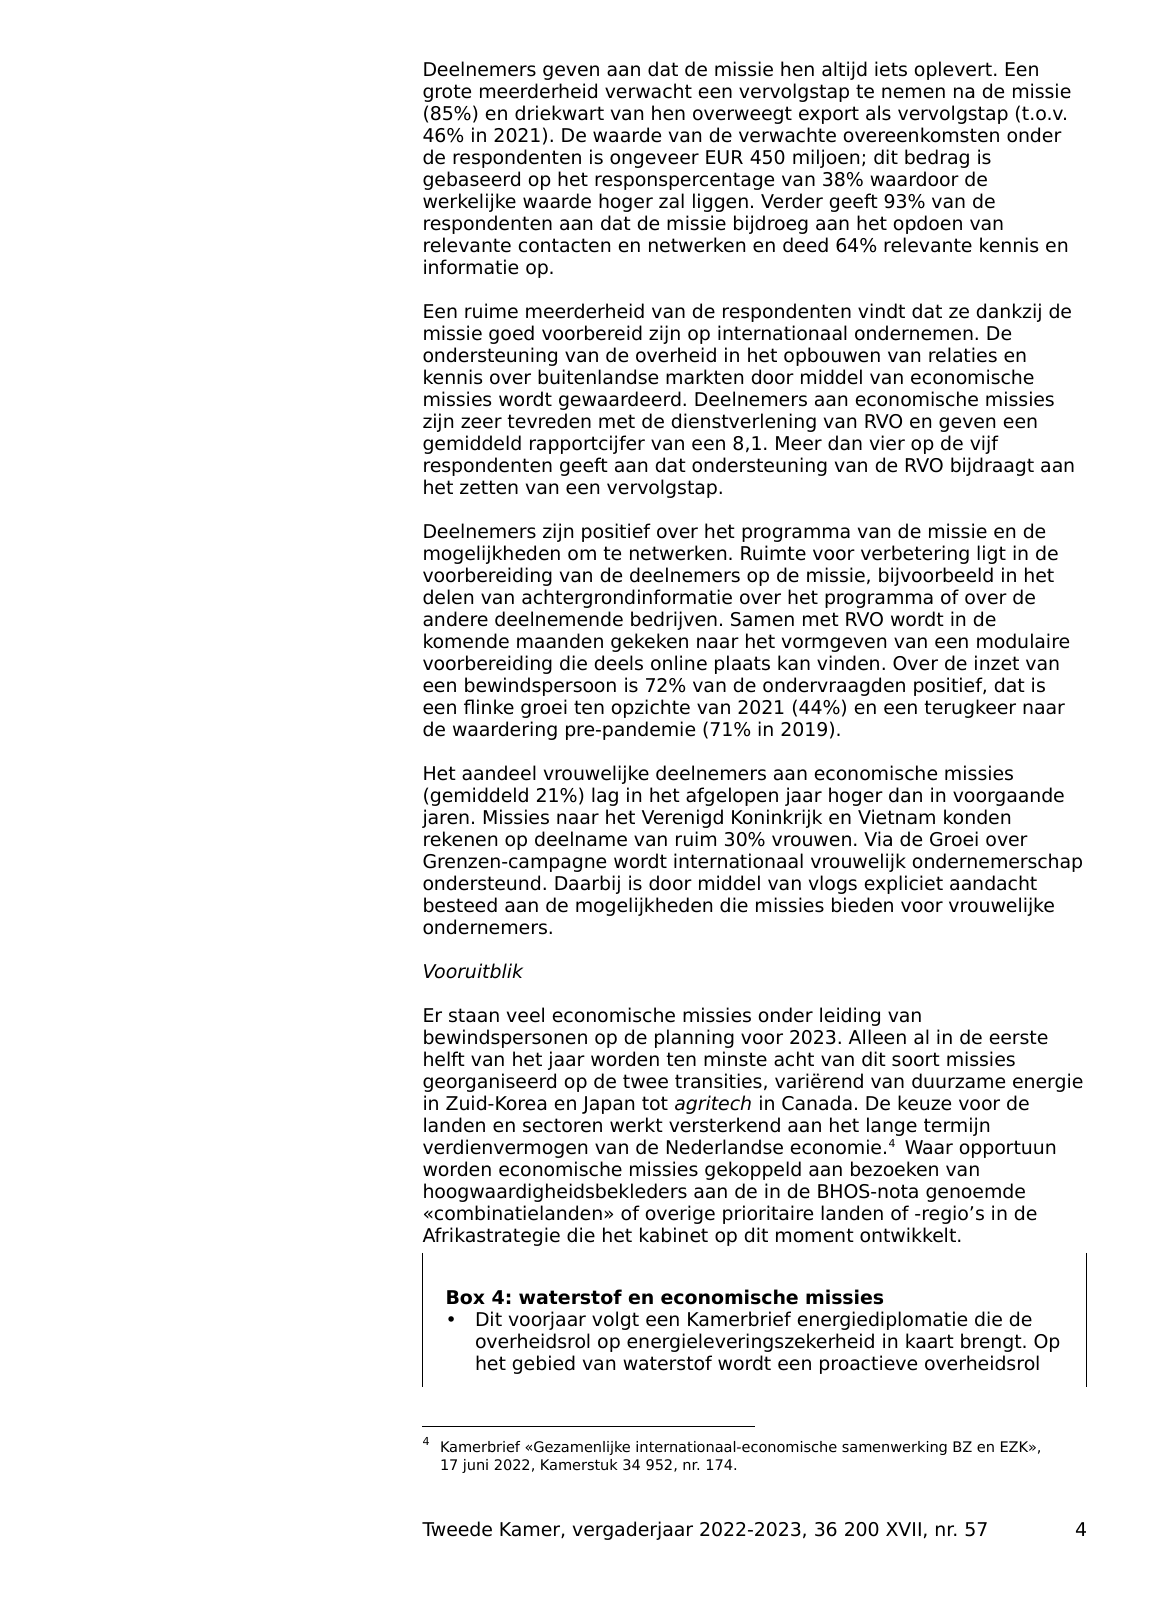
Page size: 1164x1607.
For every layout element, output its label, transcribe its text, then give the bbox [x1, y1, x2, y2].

text Er staan veel economische missies onder leiding van bewindspersonen op de planning voor 2023. Alleen al in de eerste helft van het jaar worden ten minste acht van dit soort missies georganiseerd op de twee transities, variërend van duurzame energie in Zuid-Korea en Japan tot agritech in Canada. De keuze voor de landen en sectoren werkt versterkend aan het lange termijn verdienvermogen van de Nederlandse economie. Waar opportuun worden economische missies gekoppeld aan bezoeken van hoogwaardigheidsbekleders aan de in de BHOS-nota genoemde «combinatielanden» of overige prioritaire landen of -regio’s in de Afrikastrategie die het kabinet op dit moment ontwikkelt. [422, 1005, 1087, 1247]
text Kamerbrief «Gezamenlijke internationaal-economische samenwerking BZ en EZK», 17 juni 2022, Kamerstuk 34 952, nr. 174. [422, 1435, 1087, 1474]
text Het aandeel vrouwelijke deelnemers aan economische missies (gemiddeld 21%) lag in het afgelopen jaar hoger dan in voorgaande jaren. Missies naar het Verenigd Koninkrijk en Vietnam konden rekenen op deelname van ruim 30% vrouwen. Via de Groei over Grenzen-campagne wordt internationaal vrouwelijk ondernemerschap ondersteund. Daarbij is door middel van vlogs expliciet aandacht besteed aan de mogelijkheden die missies bieden voor vrouwelijke ondernemers. [422, 763, 1087, 939]
text Een ruime meerderheid van de respondenten vindt dat ze dankzij de missie goed voorbereid zijn op internationaal ondernemen. De ondersteuning van de overheid in het opbouwen van relaties en kennis over buitenlandse markten door middel van economische missies wordt gewaardeerd. Deelnemers aan economische missies zijn zeer tevreden met de dienstverlening van RVO en geven een gemiddeld rapportcijfer van een 8,1. Meer dan vier op de vijf respondenten geeft aan dat ondersteuning van de RVO bijdraagt aan het zetten van een vervolgstap. [422, 301, 1087, 499]
subtitle Vooruitblik [422, 961, 1087, 983]
text Deelnemers geven aan dat de missie hen altijd iets oplevert. Een grote meerderheid verwacht een vervolgstap te nemen na de missie (85%) en driekwart van hen overweegt export als vervolgstap (t.o.v. 46% in 2021). De waarde van de verwachte overeenkomsten onder de respondenten is ongeveer EUR 450 miljoen; dit bedrag is gebaseerd op het responspercentage van 38% waardoor de werkelijke waarde hoger zal liggen. Verder geeft 93% van de respondenten aan dat de missie bijdroeg aan het opdoen van relevante contacten en netwerken en deed 64% relevante kennis en informatie op. [422, 59, 1087, 279]
text Deelnemers zijn positief over het programma van de missie en de mogelijkheden om te netwerken. Ruimte voor verbetering ligt in de voorbereiding van de deelnemers op de missie, bijvoorbeeld in het delen van achtergrondinformatie over het programma of over de andere deelnemende bedrijven. Samen met RVO wordt in de komende maanden gekeken naar het vormgeven van een modulaire voorbereiding die deels online plaats kan vinden. Over de inzet van een bewindspersoon is 72% van de ondervraagden positief, dat is een flinke groei ten opzichte van 2021 (44%) en een terugkeer naar de waardering pre-pandemie (71% in 2019). [422, 521, 1087, 741]
table_header Box 4: waterstof en economische missies • Dit voorjaar volgt een Kamerbrief energiediplomatie die de overheidsrol op energieleveringszekerheid in kaart brengt. Op het gebied van waterstof wordt een proactieve overheidsrol [423, 1253, 1086, 1387]
